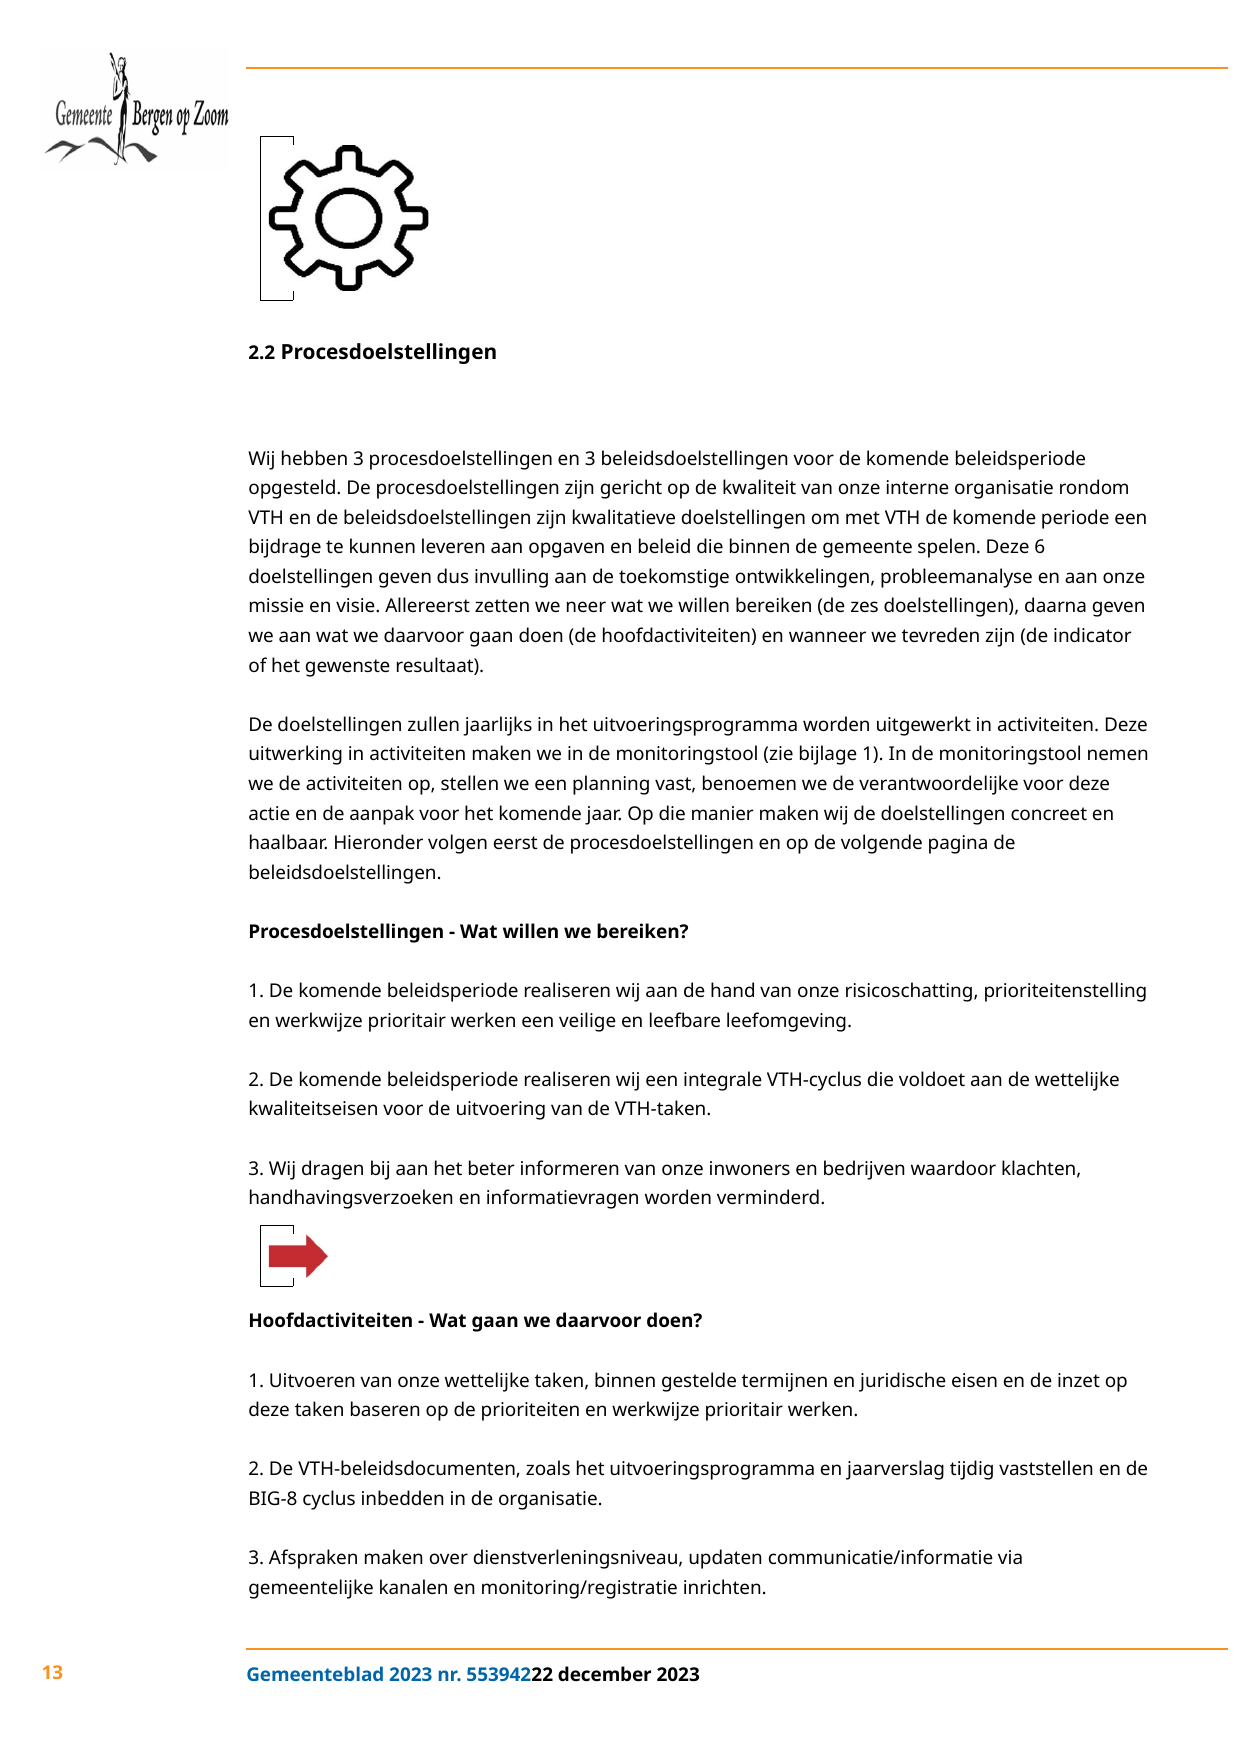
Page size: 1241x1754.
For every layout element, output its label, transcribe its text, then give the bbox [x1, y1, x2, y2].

table_header Hoofdactiviteiten - Wat gaan we daarvoor doen? 1. Uitvoeren van onze wettelijke taken, binnen gestelde termijnen en juridische eisen en de inzet op deze taken baseren op de prioriteiten en werkwijze prioritair werken. 2. De VTH-beleidsdocumenten, zoals het uitvoeringsprogramma en jaarverslag tijdig vaststellen en de BIG-8 cyclus inbedden in de organisatie. 3. Afspraken maken over dienstverleningsniveau, updaten communicatie/informatie via gemeentelijke kanalen en monitoring/registratie inrichten. [248, 1308, 1152, 1600]
text 2.2 Procesdoelstellingen [248, 337, 1152, 366]
picture [268, 145, 429, 291]
picture [41, 47, 231, 172]
picture [268, 1234, 328, 1278]
table_header Procesdoelstellingen - Wat willen we bereiken? 1. De komende beleidsperiode realiseren wij aan de hand van onze risicoschatting, prioriteitenstelling en werkwijze prioritair werken een veilige en leefbare leefomgeving. 2. De komende beleidsperiode realiseren wij een integrale VTH-cyclus die voldoet aan de wettelijke kwaliteitseisen voor de uitvoering van de VTH-taken. 3. Wij dragen bij aan het beter informeren van onze inwoners en bedrijven waardoor klachten, handhavingsverzoeken en informatievragen worden verminderd. [248, 918, 1152, 1210]
text De doelstellingen zullen jaarlijks in het uitvoeringsprogramma worden uitgewerkt in activiteiten. Deze uitwerking in activiteiten maken we in de monitoringstool (zie bijlage 1). In de monitoringstool nemen we de activiteiten op, stellen we een planning vast, benoemen we de verantwoordelijke voor deze actie en de aanpak voor het komende jaar. Op die manier maken wij de doelstellingen concreet en haalbaar. Hieronder volgen eerst de procesdoelstellingen en op de volgende pagina de beleidsdoelstellingen. [248, 711, 1152, 884]
text Wij hebben 3 procesdoelstellingen en 3 beleidsdoelstellingen voor de komende beleidsperiode opgesteld. De procesdoelstellingen zijn gericht op de kwaliteit van onze interne organisatie rondom VTH en de beleidsdoelstellingen zijn kwalitatieve doelstellingen om met VTH de komende periode een bijdrage te kunnen leveren aan opgaven en beleid die binnen de gemeente spelen. Deze 6 doelstellingen geven dus invulling aan de toekomstige ontwikkelingen, probleemanalyse en aan onze missie en visie. Allereerst zetten we neer wat we willen bereiken (de zes doelstellingen), daarna geven we aan wat we daarvoor gaan doen (de hoofdactiviteiten) en wanneer we tevreden zijn (de indicator of het gewenste resultaat). [248, 445, 1152, 677]
